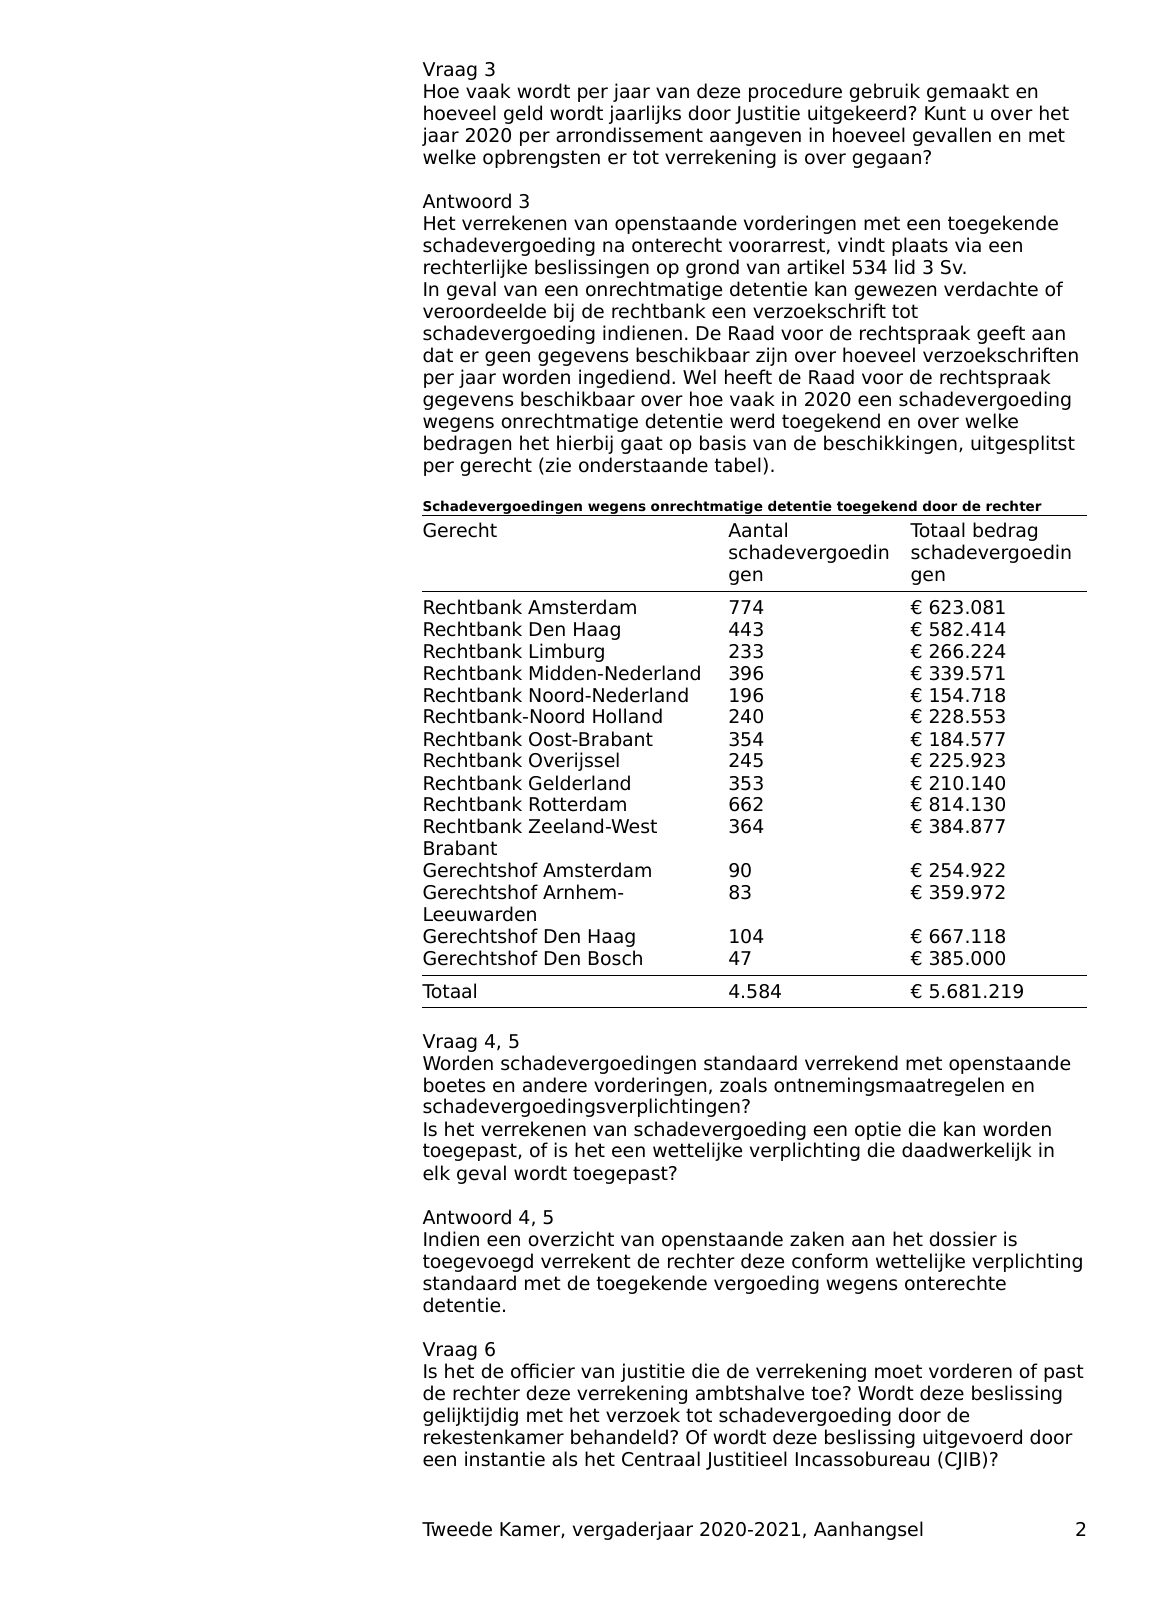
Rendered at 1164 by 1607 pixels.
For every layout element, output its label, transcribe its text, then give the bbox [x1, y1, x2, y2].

table_cell Gerechtshof Den Bosch [422, 948, 722, 975]
table_cell € 359.972 [904, 882, 1087, 926]
table_cell Aantal schadevergoedingen [722, 516, 904, 591]
table_cell 396 [722, 663, 904, 684]
table_cell 104 [722, 926, 904, 948]
table_cell Rechtbank Zeeland-West Brabant [422, 816, 722, 860]
table_cell 364 [722, 816, 904, 860]
table_cell € 339.571 [904, 663, 1087, 684]
table_cell 354 [722, 729, 904, 750]
table_cell € 254.922 [904, 860, 1087, 882]
table_cell € 623.081 [904, 592, 1087, 618]
text Indien een overzicht van openstaande zaken aan het dossier is toegevoegd verrekent de rechter deze conform wettelijke verplichting standaard met de toegekende vergoeding wegens onterechte detentie. [422, 1228, 1087, 1316]
table_cell Rechtbank Gelderland [422, 773, 722, 794]
table_cell 4.584 [722, 976, 904, 1007]
table_cell € 814.130 [904, 794, 1087, 816]
table_cell 240 [722, 706, 904, 728]
table_cell 47 [722, 948, 904, 975]
table_cell € 184.577 [904, 729, 1087, 750]
table_cell 443 [722, 619, 904, 641]
table_cell 774 [722, 592, 904, 618]
table_cell Rechtbank Den Haag [422, 619, 722, 641]
table_cell € 266.224 [904, 641, 1087, 662]
table_cell 196 [722, 685, 904, 706]
table_cell € 385.000 [904, 948, 1087, 975]
table_cell 662 [722, 794, 904, 816]
table_cell Gerechtshof Den Haag [422, 926, 722, 948]
table_cell Rechtbank Midden-Nederland [422, 663, 722, 684]
table_header Schadevergoedingen wegens onrechtmatige detentie toegekend door de rechter [422, 499, 1087, 514]
table_cell Rechtbank Limburg [422, 641, 722, 662]
text Vraag 4, 5 [422, 1031, 1087, 1052]
table_cell Rechtbank Oost-Brabant [422, 729, 722, 750]
table_cell € 384.877 [904, 816, 1087, 860]
text Antwoord 3 [422, 191, 1087, 213]
text Is het de officier van justitie die de verrekening moet vorderen of past de rechter deze verrekening ambtshalve toe? Wordt deze beslissing gelijktijdig met het verzoek tot schadevergoeding door de rekestenkamer behandeld? Of wordt deze beslissing uitgevoerd door een instantie als het Centraal Justitieel Incassobureau (CJIB)? [422, 1361, 1087, 1471]
table_cell Rechtbank Noord-Nederland [422, 685, 722, 706]
table_cell € 228.553 [904, 706, 1087, 728]
text Hoe vaak wordt per jaar van deze procedure gebruik gemaakt en hoeveel geld wordt jaarlijks door Justitie uitgekeerd? Kunt u over het jaar 2020 per arrondissement aangeven in hoeveel gevallen en met welke opbrengsten er tot verrekening is over gegaan? [422, 81, 1087, 169]
table_cell Totaal [422, 976, 722, 1007]
text Antwoord 4, 5 [422, 1207, 1087, 1228]
table_cell 245 [722, 750, 904, 772]
text In geval van een onrechtmatige detentie kan gewezen verdachte of veroordeelde bij de rechtbank een verzoekschrift tot schadevergoeding indienen. De Raad voor de rechtspraak geeft aan dat er geen gegevens beschikbaar zijn over hoeveel verzoekschriften per jaar worden ingediend. Wel heeft de Raad voor de rechtspraak gegevens beschikbaar over hoe vaak in 2020 een schadevergoeding wegens onrechtmatige detentie werd toegekend en over welke bedragen het hierbij gaat op basis van de beschikkingen, uitgesplitst per gerecht (zie onderstaande tabel). [422, 279, 1087, 477]
table_cell Rechtbank Rotterdam [422, 794, 722, 816]
table_cell € 210.140 [904, 773, 1087, 794]
text Is het verrekenen van schadevergoeding een optie die kan worden toegepast, of is het een wettelijke verplichting die daadwerkelijk in elk geval wordt toegepast? [422, 1118, 1087, 1184]
table_cell € 225.923 [904, 750, 1087, 772]
table_cell € 582.414 [904, 619, 1087, 641]
table_cell Rechtbank-Noord Holland [422, 706, 722, 728]
table_cell Rechtbank Overijssel [422, 750, 722, 772]
table_cell € 5.681.219 [904, 976, 1087, 1007]
table_cell 90 [722, 860, 904, 882]
table_cell Gerechtshof Arnhem-Leeuwarden [422, 882, 722, 926]
table_cell Gerechtshof Amsterdam [422, 860, 722, 882]
text Het verrekenen van openstaande vorderingen met een toegekende schadevergoeding na onterecht voorarrest, vindt plaats via een rechterlijke beslissingen op grond van artikel 534 lid 3 Sv. [422, 213, 1087, 279]
text Vraag 6 [422, 1339, 1087, 1361]
text Worden schadevergoedingen standaard verrekend met openstaande boetes en andere vorderingen, zoals ontnemingsmaatregelen en schadevergoedingsverplichtingen? [422, 1052, 1087, 1118]
table_cell € 154.718 [904, 685, 1087, 706]
table_cell 353 [722, 773, 904, 794]
table_cell Rechtbank Amsterdam [422, 592, 722, 618]
table_cell Totaal bedrag schadevergoedingen [904, 516, 1087, 591]
table_cell 233 [722, 641, 904, 662]
table_cell 83 [722, 882, 904, 926]
table_cell € 667.118 [904, 926, 1087, 948]
text Vraag 3 [422, 59, 1087, 81]
table_cell Gerecht [422, 516, 722, 591]
